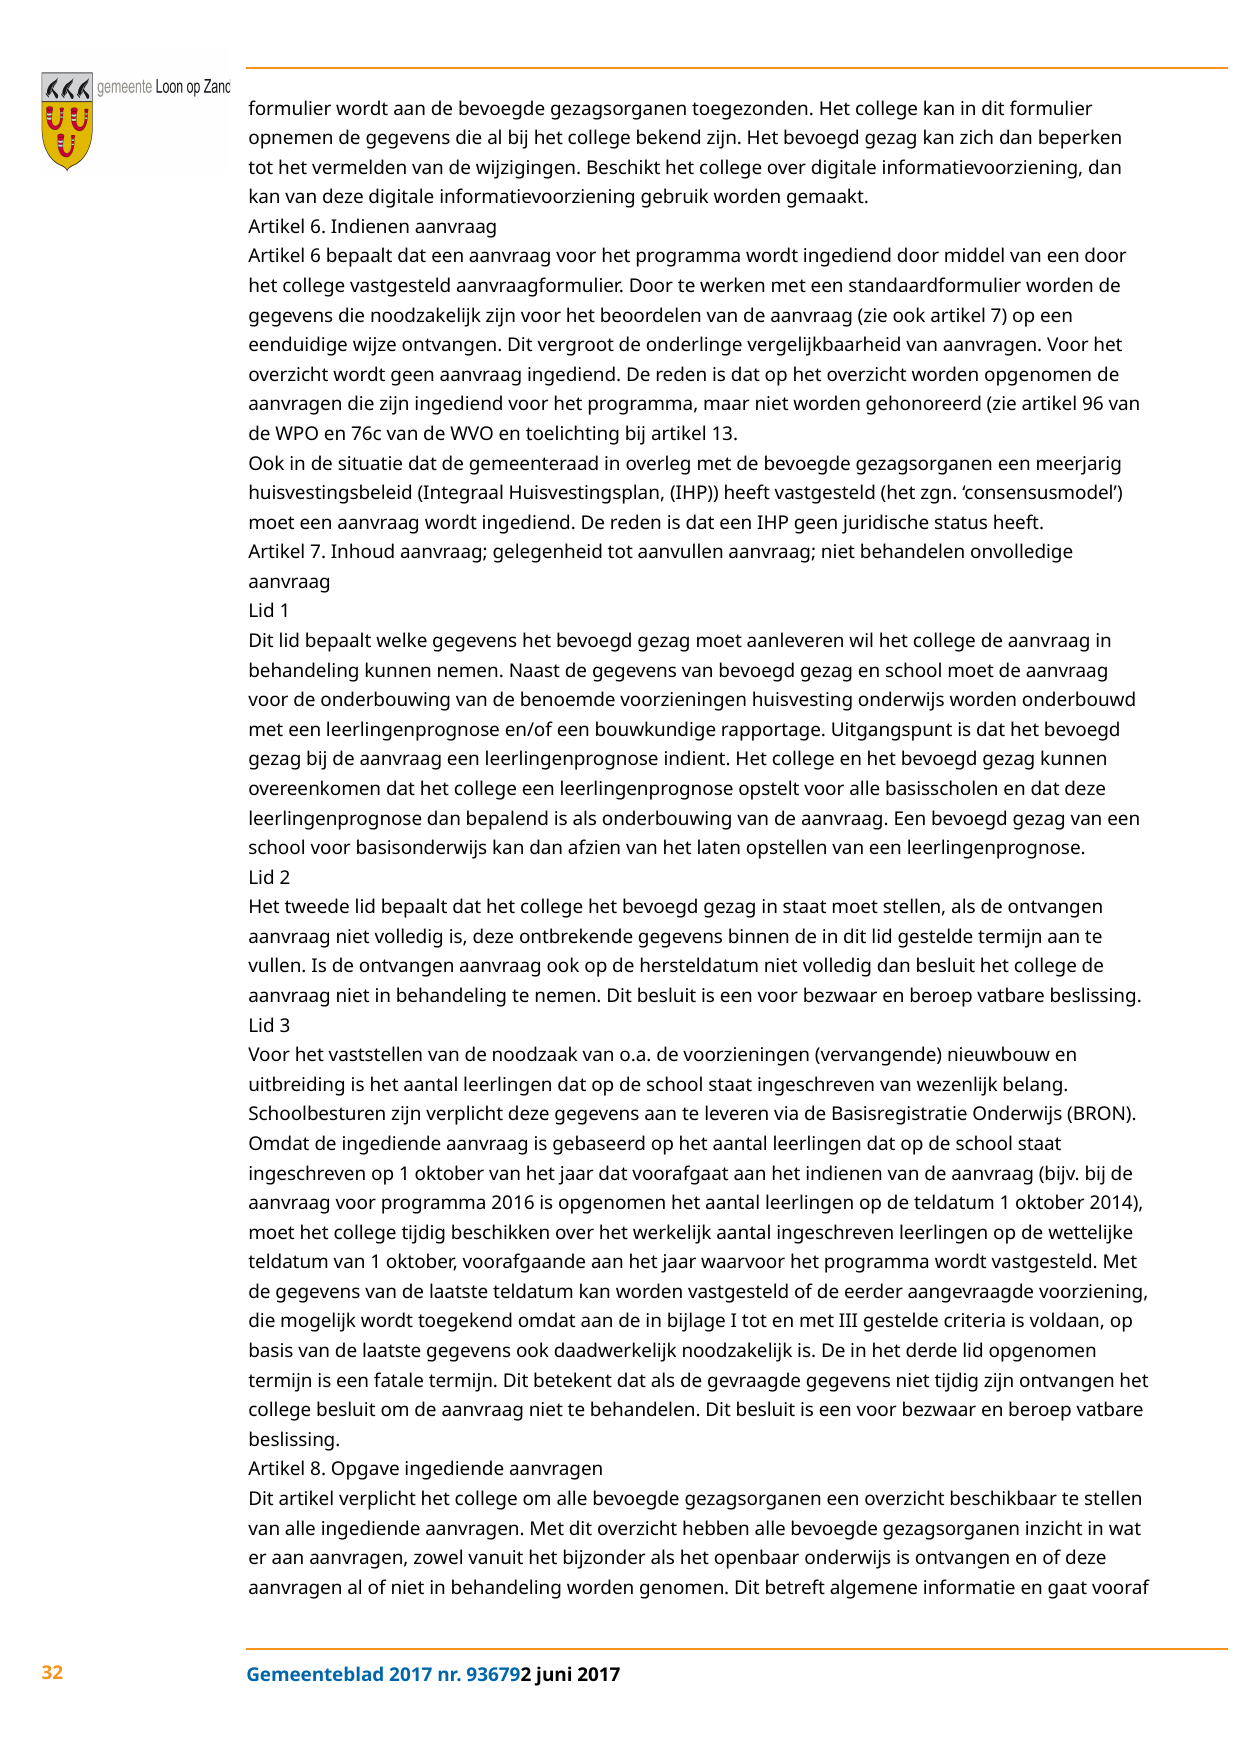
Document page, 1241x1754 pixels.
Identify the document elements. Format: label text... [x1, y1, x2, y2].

text Voor het vaststellen van de noodzaak van o.a. de voorzieningen (vervangende) nieuwbouw en uitbreiding is het aantal leerlingen dat op de school staat ingeschreven van wezenlijk belang. Schoolbesturen zijn verplicht deze gegevens aan te leveren via de Basisregistratie Onderwijs (BRON). Omdat de ingediende aanvraag is gebaseerd op het aantal leerlingen dat op de school staat ingeschreven op 1 oktober van het jaar dat voorafgaat aan het indienen van de aanvraag (bijv. bij de aanvraag voor programma 2016 is opgenomen het aantal leerlingen op de teldatum 1 oktober 2014), moet het college tijdig beschikken over het werkelijk aantal ingeschreven leerlingen op de wettelijke teldatum van 1 oktober, voorafgaande aan het jaar waarvoor het programma wordt vastgesteld. Met de gegevens van de laatste teldatum kan worden vastgesteld of de eerder aangevraagde voorziening, die mogelijk wordt toegekend omdat aan de in bijlage I tot en met III gestelde criteria is voldaan, op basis van de laatste gegevens ook daadwerkelijk noodzakelijk is. De in het derde lid opgenomen termijn is een fatale termijn. Dit betekent dat als de gevraagde gegevens niet tijdig zijn ontvangen het college besluit om de aanvraag niet te behandelen. Dit besluit is een voor bezwaar en beroep vatbare beslissing. [248, 1041, 1152, 1452]
text Het tweede lid bepaalt dat het college het bevoegd gezag in staat moet stellen, als de ontvangen aanvraag niet volledig is, deze ontbrekende gegevens binnen de in dit lid gestelde termijn aan te vullen. Is de ontvangen aanvraag ook op de hersteldatum niet volledig dan besluit het college de aanvraag niet in behandeling te nemen. Dit besluit is een voor bezwaar en beroep vatbare beslissing. [248, 893, 1152, 1008]
text formulier wordt aan de bevoegde gezagsorganen toegezonden. Het college kan in dit formulier opnemen de gegevens die al bij het college bekend zijn. Het bevoegd gezag kan zich dan beperken tot het vermelden van de wijzigingen. Beschikt het college over digitale informatievoorziening, dan kan van deze digitale informatievoorziening gebruik worden gemaakt. [248, 95, 1152, 209]
text Dit artikel verplicht het college om alle bevoegde gezagsorganen een overzicht beschikbaar te stellen van alle ingediende aanvragen. Met dit overzicht hebben alle bevoegde gezagsorganen inzicht in wat er aan aanvragen, zowel vanuit het bijzonder als het openbaar onderwijs is ontvangen en of deze aanvragen al of niet in behandeling worden genomen. Dit betreft algemene informatie en gaat vooraf [248, 1485, 1152, 1600]
picture [41, 47, 231, 172]
text Ook in de situatie dat de gemeenteraad in overleg met de bevoegde gezagsorganen een meerjarig huisvestingsbeleid (Integraal Huisvestingsplan, (IHP)) heeft vastgesteld (het zgn. ‘consensusmodel’) moet een aanvraag wordt ingediend. De reden is dat een IHP geen juridische status heeft. [248, 450, 1152, 535]
text Artikel 7. Inhoud aanvraag; gelegenheid tot aanvullen aanvraag; niet behandelen onvolledige aanvraag [248, 538, 1152, 594]
text Artikel 8. Opgave ingediende aanvragen [248, 1456, 1152, 1481]
text Lid 3 [248, 1012, 1152, 1038]
text Dit lid bepaalt welke gegevens het bevoegd gezag moet aanleveren wil het college de aanvraag in behandeling kunnen nemen. Naast de gegevens van bevoegd gezag en school moet de aanvraag voor de onderbouwing van de benoemde voorzieningen huisvesting onderwijs worden onderbouwd met een leerlingenprognose en/of een bouwkundige rapportage. Uitgangspunt is dat het bevoegd gezag bij de aanvraag een leerlingenprognose indient. Het college en het bevoegd gezag kunnen overeenkomen dat het college een leerlingenprognose opstelt voor alle basisscholen en dat deze leerlingenprognose dan bepalend is als onderbouwing van de aanvraag. Een bevoegd gezag van een school voor basisonderwijs kan dan afzien van het laten opstellen van een leerlingenprognose. [248, 627, 1152, 860]
text Lid 2 [248, 864, 1152, 890]
text Lid 1 [248, 598, 1152, 623]
text Artikel 6 bepaalt dat een aanvraag voor het programma wordt ingediend door middel van een door het college vastgesteld aanvraagformulier. Door te werken met een standaardformulier worden de gegevens die noodzakelijk zijn voor het beoordelen van de aanvraag (zie ook artikel 7) op een eenduidige wijze ontvangen. Dit vergroot de onderlinge vergelijkbaarheid van aanvragen. Voor het overzicht wordt geen aanvraag ingediend. De reden is dat op het overzicht worden opgenomen de aanvragen die zijn ingediend voor het programma, maar niet worden gehonoreerd (zie artikel 96 van de WPO en 76c van de WVO en toelichting bij artikel 13. [248, 243, 1152, 446]
text Artikel 6. Indienen aanvraag [248, 213, 1152, 239]
